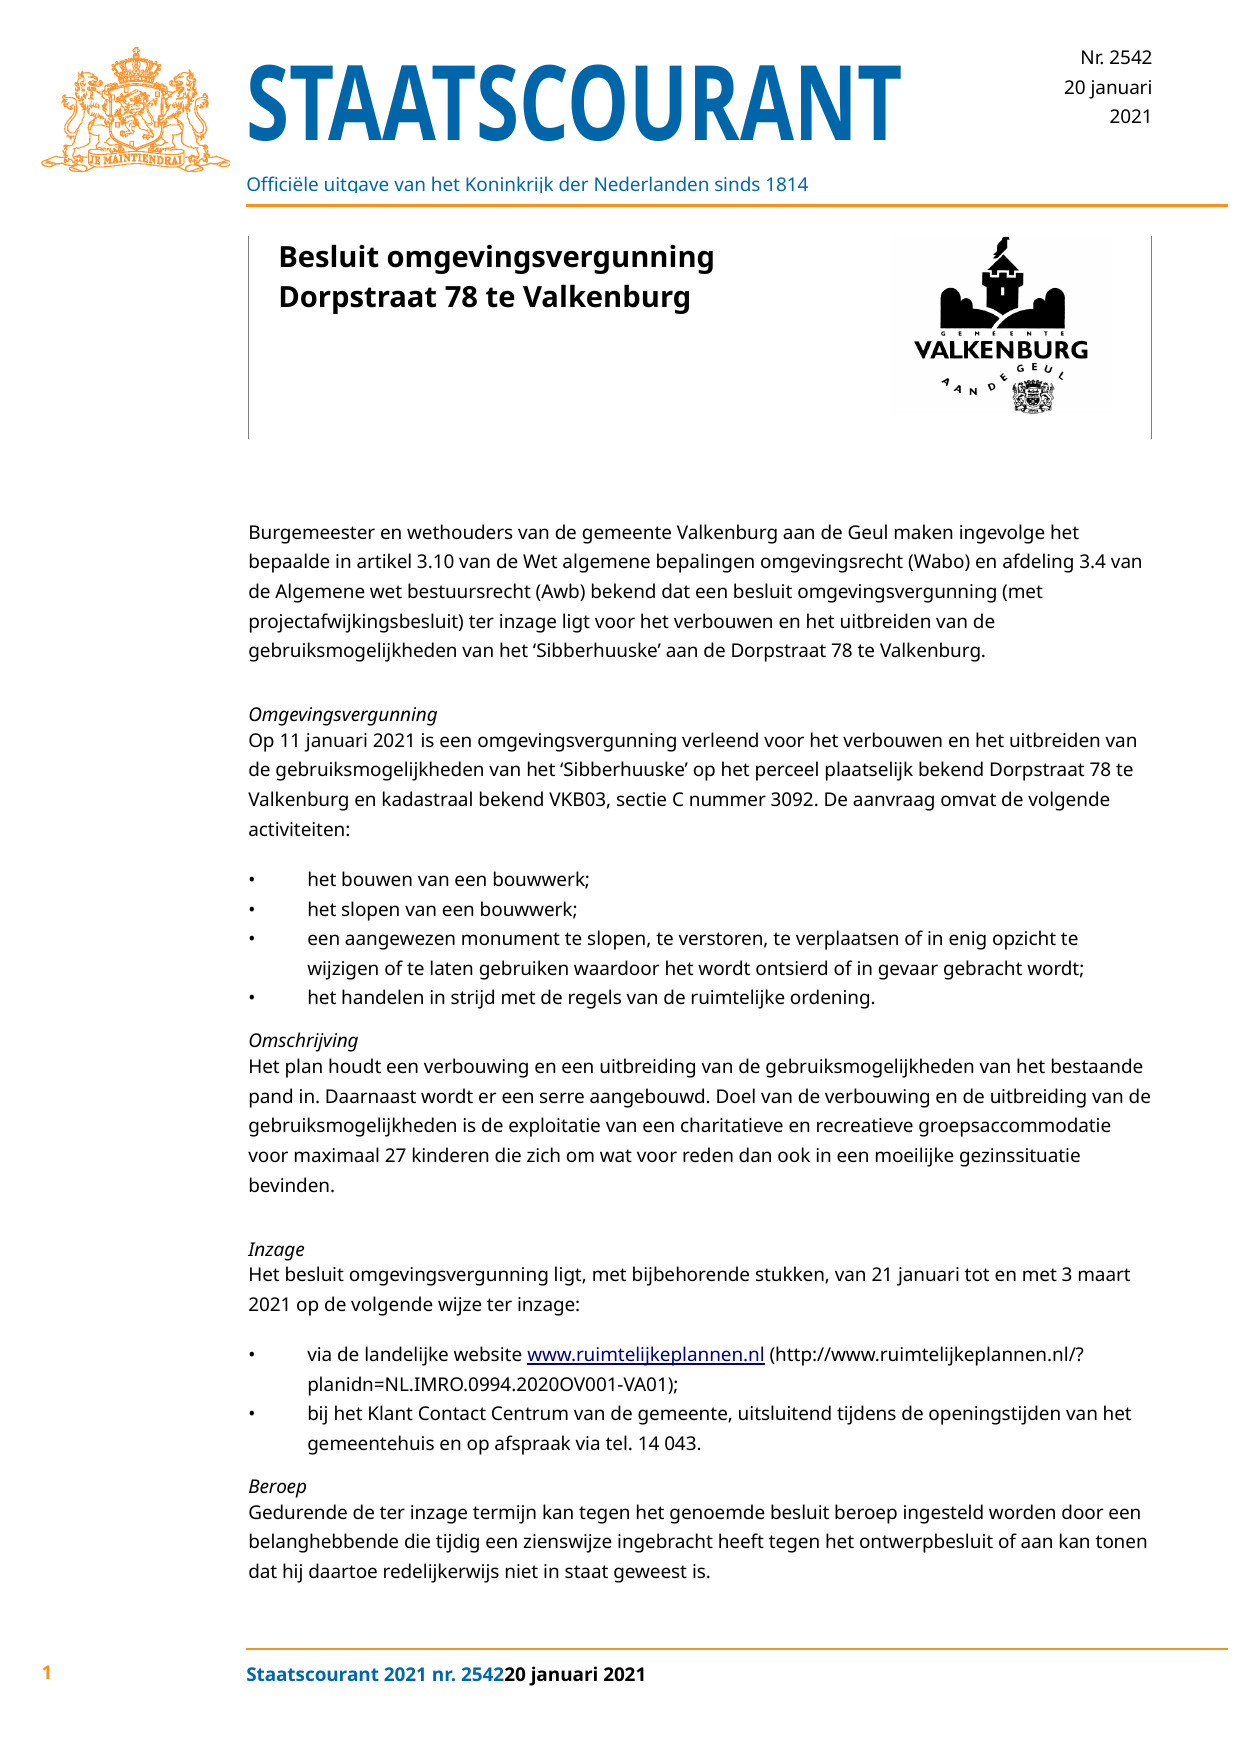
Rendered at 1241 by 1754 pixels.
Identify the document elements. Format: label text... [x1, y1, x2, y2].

text Het plan houdt een verbouwing en een uitbreiding van de gebruiksmogelijkheden van het bestaande pand in. Daarnaast wordt er een serre aangebouwd. Doel van de verbouwing en de uitbreiding van de gebruiksmogelijkheden is de exploitatie van een charitatieve en recreatieve groepsaccommodatie voor maximaal 27 kinderen die zich om wat voor reden dan ook in een moeilijke gezinssituatie bevinden. [248, 1053, 1152, 1197]
text Het besluit omgevingsvergunning ligt, met bijbehorende stukken, van 21 januari tot en met 3 maart 2021 op de volgende wijze ter inzage: [248, 1261, 1152, 1317]
list via de landelijke website www.ruimtelijkeplannen.nl (http://www.ruimtelijkeplannen.nl/?planidn=NL.IMRO.0994.2020OV001-VA01); [248, 1341, 1152, 1397]
list het handelen in strijd met de regels van de ruimtelijke ordening. [248, 984, 1152, 1010]
table_header [850, 414, 1151, 439]
table_header Besluit omgevingsvergunning Dorpstraat 78 te Valkenburg [249, 236, 850, 439]
text Omgevingsvergunning [248, 701, 1152, 727]
text Burgemeester en wethouders van de gemeente Valkenburg aan de Geul maken ingevolge het bepaalde in artikel 3.10 van de Wet algemene bepalingen omgevingsrecht (Wabo) en afdeling 3.4 van de Algemene wet bestuursrecht (Awb) bekend dat een besluit omgevingsvergunning (met projectafwijkingsbesluit) ter inzage ligt voor het verbouwen en het uitbreiden van de gebruiksmogelijkheden van het ‘Sibberhuuske’ aan de Dorpstraat 78 te Valkenburg. [248, 519, 1152, 663]
text Beroep [248, 1473, 1152, 1499]
list het slopen van een bouwwerk; [248, 896, 1152, 922]
text Inzage [248, 1236, 1152, 1261]
text Op 11 januari 2021 is een omgevingsvergunning verleend voor het verbouwen en het uitbreiden van de gebruiksmogelijkheden van het ‘Sibberhuuske’ op het perceel plaatselijk bekend Dorpstraat 78 te Valkenburg en kadastraal bekend VKB03, sectie C nummer 3092. De aanvraag omvat de volgende activiteiten: [248, 727, 1152, 842]
list bij het Klant Contact Centrum van de gemeente, uitsluitend tijdens de openingstijden van het gemeentehuis en op afspraak via tel. 14 043. [248, 1401, 1152, 1456]
text Gedurende de ter inzage termijn kan tegen het genoemde besluit beroep ingesteld worden door een belanghebbende die tijdig een zienswijze ingebracht heeft tegen het ontwerpbesluit of aan kan tonen dat hij daartoe redelijkerwijs niet in staat geweest is. [248, 1499, 1152, 1584]
picture [889, 236, 1112, 414]
picture [41, 47, 231, 172]
text Omschrijving [248, 1028, 1152, 1053]
table_header [1112, 236, 1151, 413]
list het bouwen van een bouwwerk; [248, 866, 1152, 892]
list een aangewezen monument te slopen, te verstoren, te verplaatsen of in enig opzicht te wijzigen of te laten gebruiken waardoor het wordt ontsierd of in gevaar gebracht wordt; [248, 925, 1152, 981]
table_header [850, 236, 889, 413]
